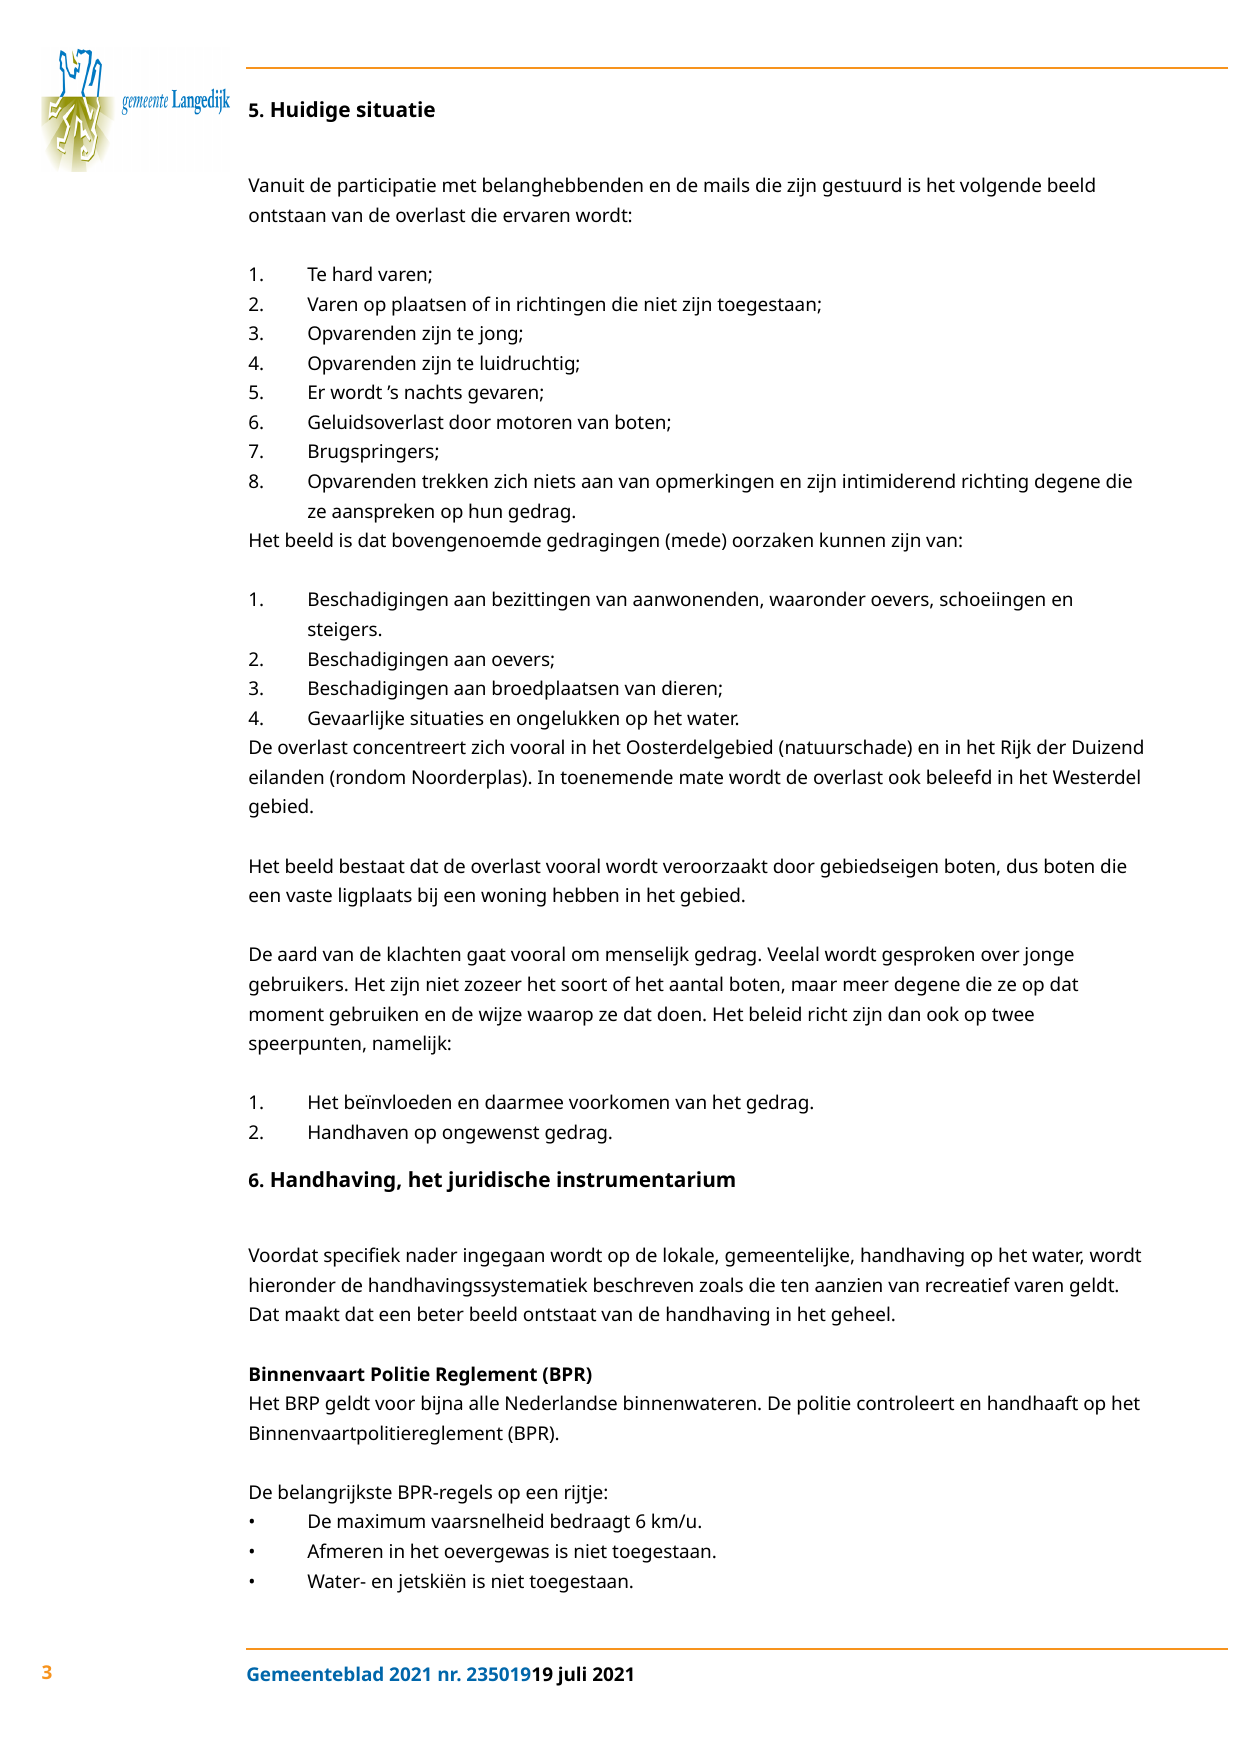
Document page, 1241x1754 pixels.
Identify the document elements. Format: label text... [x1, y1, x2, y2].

list Afmeren in het oevergewas is niet toegestaan. [248, 1538, 1152, 1564]
list Gevaarlijke situaties en ongelukken op het water. [248, 705, 1152, 731]
list Te hard varen; [248, 261, 1152, 287]
list Opvarenden trekken zich niets aan van opmerkingen en zijn intimiderend richting degene die ze aanspreken op hun gedrag. [248, 468, 1152, 524]
text Het BRP geldt voor bijna alle Nederlandse binnenwateren. De politie controleert en handhaaft op het Binnenvaartpolitiereglement (BPR). [248, 1390, 1152, 1446]
text Het beeld is dat bovengenoemde gedragingen (mede) oorzaken kunnen zijn van: [248, 527, 1152, 553]
text De aard van de klachten gaat vooral om menselijk gedrag. Veelal wordt gesproken over jonge gebruikers. Het zijn niet zozeer het soort of het aantal boten, maar meer degene die ze op dat moment gebruiken en de wijze waarop ze dat doen. Het beleid richt zijn dan ook op twee speerpunten, namelijk: [248, 942, 1152, 1056]
text De belangrijkste BPR-regels op een rijtje: [248, 1479, 1152, 1505]
list Geluidsoverlast door motoren van boten; [248, 409, 1152, 435]
list Opvarenden zijn te jong; [248, 320, 1152, 346]
list Brugspringers; [248, 439, 1152, 464]
text Vanuit de participatie met belanghebbenden en de mails die zijn gestuurd is het volgende beeld ontstaan van de overlast die ervaren wordt: [248, 172, 1152, 228]
picture [41, 47, 231, 172]
text Binnenvaart Politie Reglement (BPR) [248, 1361, 1152, 1387]
text Voordat specifiek nader ingegaan wordt op de lokale, gemeentelijke, handhaving op het water, wordt hieronder de handhavingssystematiek beschreven zoals die ten aanzien van recreatief varen geldt. Dat maakt dat een beter beeld ontstaat van de handhaving in het geheel. [248, 1242, 1152, 1327]
list Beschadigingen aan bezittingen van aanwonenden, waaronder oevers, schoeiingen en steigers. [248, 587, 1152, 642]
list Handhaven op ongewenst gedrag. [248, 1119, 1152, 1145]
text 6. Handhaving, het juridische instrumentarium [248, 1165, 1152, 1193]
list Opvarenden zijn te luidruchtig; [248, 350, 1152, 376]
list Er wordt ’s nachts gevaren; [248, 379, 1152, 405]
list Varen op plaatsen of in richtingen die niet zijn toegestaan; [248, 291, 1152, 317]
list De maximum vaarsnelheid bedraagt 6 km/u. [248, 1509, 1152, 1534]
list Het beïnvloeden en daarmee voorkomen van het gedrag. [248, 1089, 1152, 1115]
text De overlast concentreert zich vooral in het Oosterdelgebied (natuurschade) en in het Rijk der Duizend eilanden (rondom Noorderplas). In toenemende mate wordt de overlast ook beleefd in het Westerdel gebied. [248, 734, 1152, 819]
text 5. Huidige situatie [248, 95, 1152, 123]
text Het beeld bestaat dat de overlast vooral wordt veroorzaakt door gebiedseigen boten, dus boten die een vaste ligplaats bij een woning hebben in het gebied. [248, 853, 1152, 908]
list Beschadigingen aan broedplaatsen van dieren; [248, 675, 1152, 701]
list Beschadigingen aan oevers; [248, 646, 1152, 672]
list Water- en jetskiën is niet toegestaan. [248, 1568, 1152, 1594]
